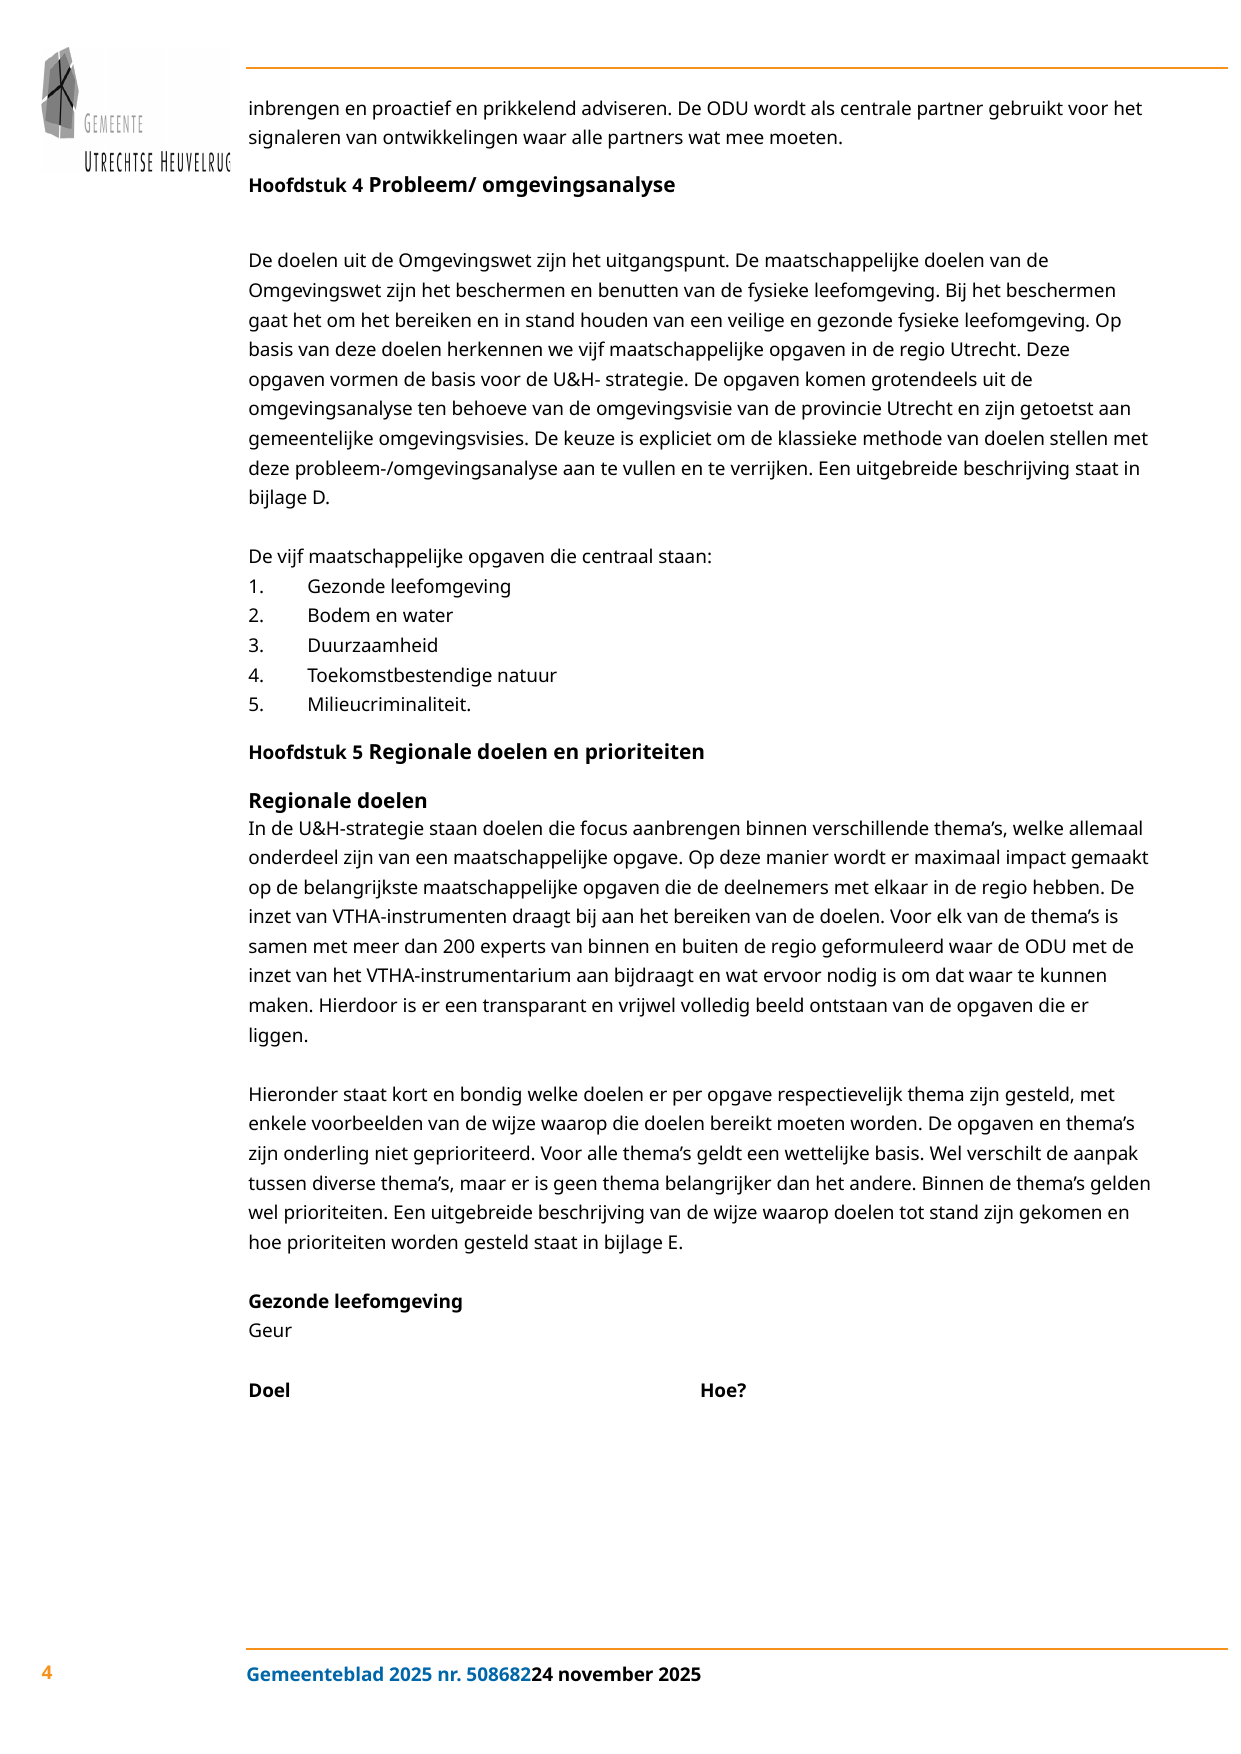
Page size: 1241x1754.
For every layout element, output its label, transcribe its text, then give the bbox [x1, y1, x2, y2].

text Gezonde leefomgeving [248, 1288, 1152, 1314]
text Hoofdstuk 5 Regionale doelen en prioriteiten [248, 737, 1152, 766]
list Duurzaamheid [248, 632, 1152, 658]
list Milieucriminaliteit. [248, 691, 1152, 717]
picture [41, 47, 231, 172]
table_header Doel [248, 1377, 700, 1403]
list Bodem en water [248, 603, 1152, 628]
text Hoofdstuk 4 Probleem/ omgevingsanalyse [248, 170, 1152, 198]
text De vijf maatschappelijke opgaven die centraal staan: [248, 543, 1152, 569]
list Toekomstbestendige natuur [248, 662, 1152, 688]
text Hieronder staat kort en bondig welke doelen er per opgave respectievelijk thema zijn gesteld, met enkele voorbeelden van de wijze waarop die doelen bereikt moeten worden. De opgaven en thema’s zijn onderling niet geprioriteerd. Voor alle thema’s geldt een wettelijke basis. Wel verschilt de aanpak tussen diverse thema’s, maar er is geen thema belangrijker dan het andere. Binnen de thema’s gelden wel prioriteiten. Een uitgebreide beschrijving van de wijze waarop doelen tot stand zijn gekomen en hoe prioriteiten worden gesteld staat in bijlage E. [248, 1081, 1152, 1255]
text De doelen uit de Omgevingswet zijn het uitgangspunt. De maatschappelijke doelen van de Omgevingswet zijn het beschermen en benutten van de fysieke leefomgeving. Bij het beschermen gaat het om het bereiken en in stand houden van een veilige en gezonde fysieke leefomgeving. Op basis van deze doelen herkennen we vijf maatschappelijke opgaven in de regio Utrecht. Deze opgaven vormen de basis voor de U&H- strategie. De opgaven komen grotendeels uit de omgevingsanalyse ten behoeve van de omgevingsvisie van de provincie Utrecht en zijn getoetst aan gemeentelijke omgevingsvisies. De keuze is expliciet om de klassieke methode van doelen stellen met deze probleem-/omgevingsanalyse aan te vullen en te verrijken. Een uitgebreide beschrijving staat in bijlage D. [248, 248, 1152, 510]
list Gezonde leefomgeving [248, 573, 1152, 599]
text Geur [248, 1318, 1152, 1343]
table_header Hoe? [700, 1377, 1152, 1403]
text Regionale doelen [248, 786, 1152, 815]
text In de U&H-strategie staan doelen die focus aanbrengen binnen verschillende thema’s, welke allemaal onderdeel zijn van een maatschappelijke opgave. Op deze manier wordt er maximaal impact gemaakt op de belangrijkste maatschappelijke opgaven die de deelnemers met elkaar in de regio hebben. De inzet van VTHA-instrumenten draagt bij aan het bereiken van de doelen. Voor elk van de thema’s is samen met meer dan 200 experts van binnen en buiten de regio geformuleerd waar de ODU met de inzet van het VTHA-instrumentarium aan bijdraagt en wat ervoor nodig is om dat waar te kunnen maken. Hierdoor is er een transparant en vrijwel volledig beeld ontstaan van de opgaven die er liggen. [248, 815, 1152, 1048]
text inbrengen en proactief en prikkelend adviseren. De ODU wordt als centrale partner gebruikt voor het signaleren van ontwikkelingen waar alle partners wat mee moeten. [248, 95, 1152, 150]
